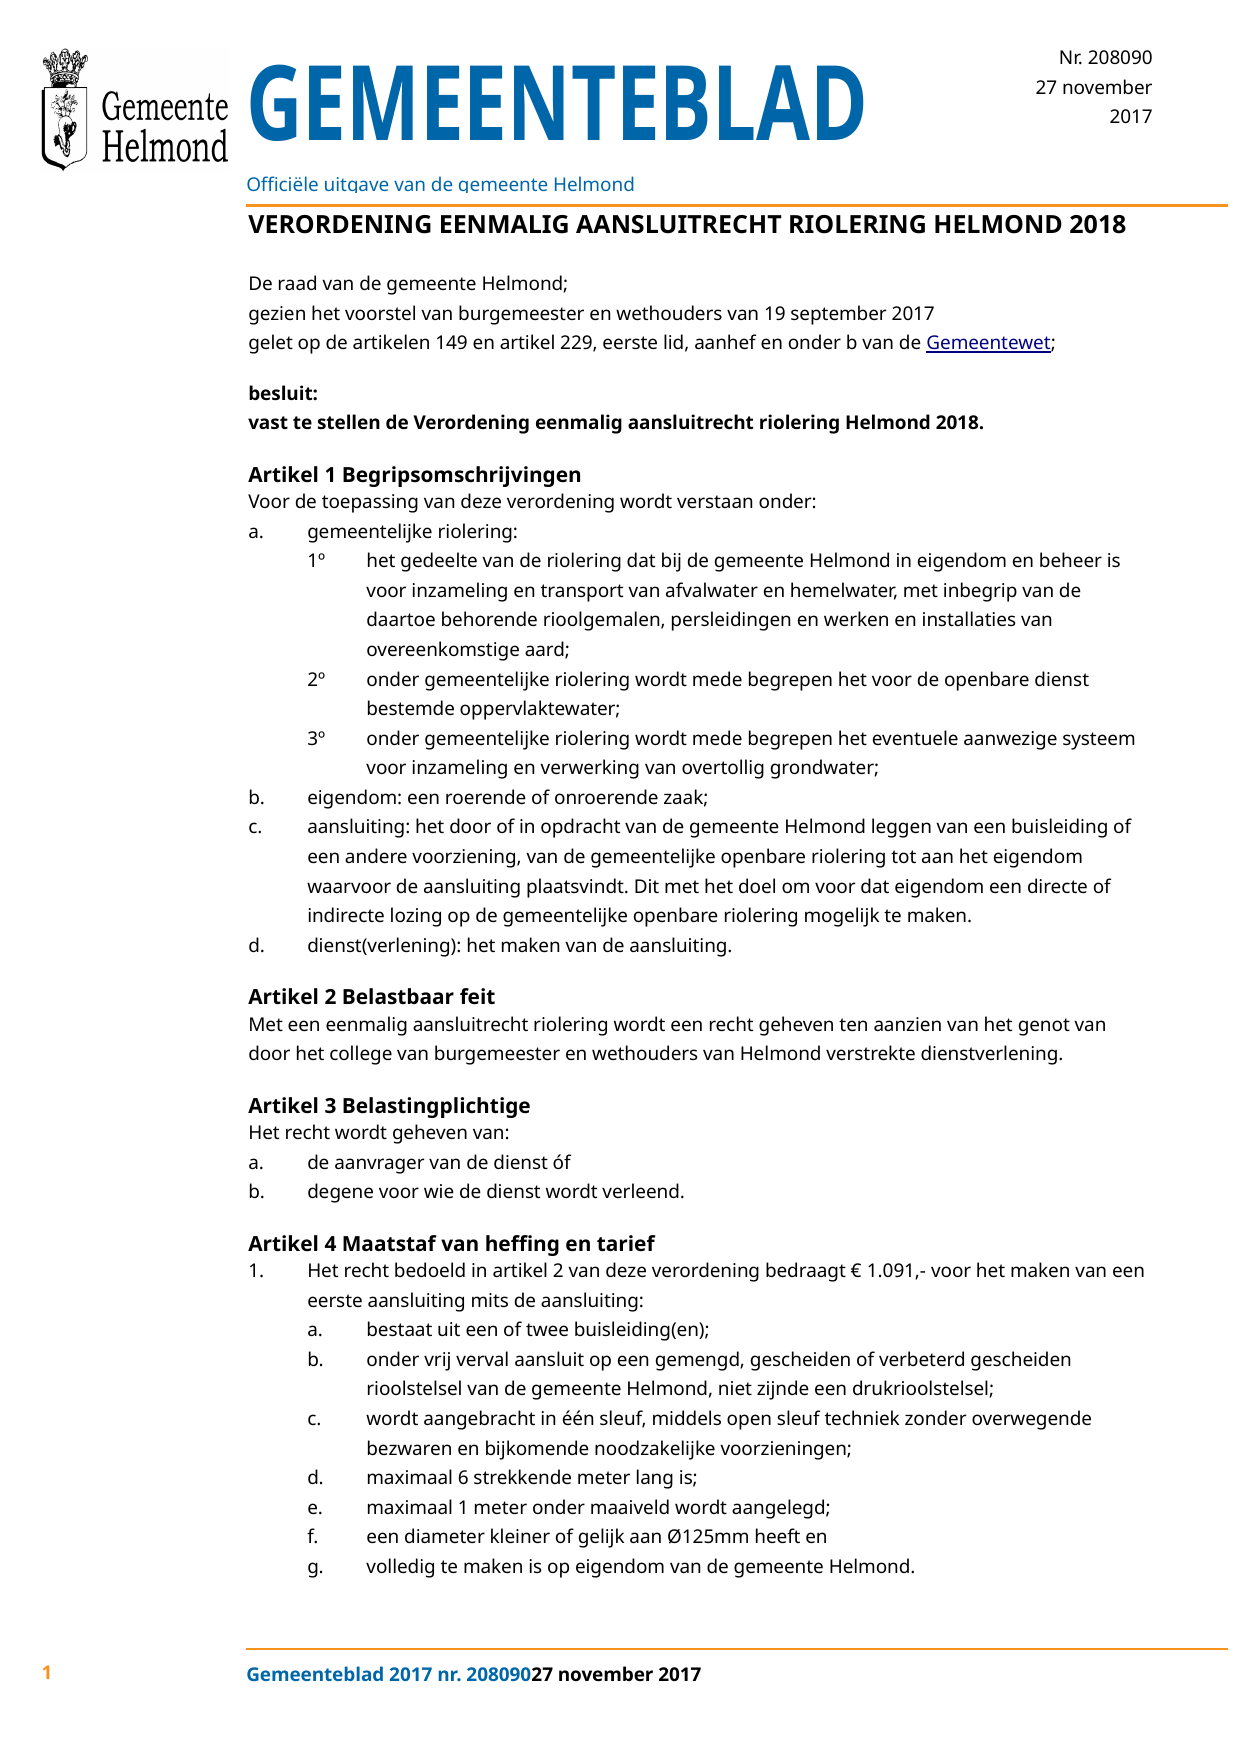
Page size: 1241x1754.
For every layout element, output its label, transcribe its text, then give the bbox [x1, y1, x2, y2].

list wordt aangebracht in één sleuf, middels open sleuf techniek zonder overwegende bezwaren en bijkomende noodzakelijke voorzieningen; [307, 1405, 1152, 1461]
list onder gemeentelijke riolering wordt mede begrepen het eventuele aanwezige systeem voor inzameling en verwerking van overtollig grondwater; [307, 725, 1152, 780]
text Artikel 1 Begripsomschrijvingen [248, 460, 1152, 488]
text De raad van de gemeente Helmond; [248, 270, 1152, 296]
list de aanvrager van de dienst óf [248, 1149, 1152, 1174]
list een diameter kleiner of gelijk aan Ø125mm heeft en [307, 1523, 1152, 1549]
list eigendom: een roerende of onroerende zaak; [248, 784, 1152, 810]
text gelet op de artikelen 149 en artikel 229, eerste lid, aanhef en onder b van de Gemeentewet; [248, 329, 1152, 355]
text Artikel 4 Maatstaf van heffing en tarief [248, 1229, 1152, 1257]
list onder vrij verval aansluit op een gemengd, gescheiden of verbeterd gescheiden rioolstelsel van de gemeente Helmond, niet zijnde een drukrioolstelsel; [307, 1346, 1152, 1401]
text Artikel 3 Belastingplichtige [248, 1091, 1152, 1119]
list onder gemeentelijke riolering wordt mede begrepen het voor de openbare dienst bestemde oppervlaktewater; [307, 666, 1152, 721]
list het gedeelte van de riolering dat bij de gemeente Helmond in eigendom en beheer is voor inzameling en transport van afvalwater en hemelwater, met inbegrip van de daartoe behorende rioolgemalen, persleidingen en werken en installaties van overeenkomstige aard; [307, 547, 1152, 662]
list volledig te maken is op eigendom van de gemeente Helmond. [307, 1553, 1152, 1579]
list dienst(verlening): het maken van de aansluiting. [248, 932, 1152, 958]
text VERORDENING EENMALIG AANSLUITRECHT RIOLERING HELMOND 2018 [248, 207, 1152, 241]
text besluit: [248, 380, 1152, 406]
list bestaat uit een of twee buisleiding(en); [307, 1316, 1152, 1342]
text gezien het voorstel van burgemeester en wethouders van 19 september 2017 [248, 300, 1152, 326]
text Met een eenmalig aansluitrecht riolering wordt een recht geheven ten aanzien van het genot van door het college van burgemeester en wethouders van Helmond verstrekte dienstverlening. [248, 1011, 1152, 1066]
list gemeentelijke riolering: [248, 518, 1152, 543]
list maximaal 6 strekkende meter lang is; [307, 1464, 1152, 1490]
text vast te stellen de Verordening eenmalig aansluitrecht riolering Helmond 2018. [248, 409, 1152, 435]
picture [41, 47, 231, 172]
text Het recht wordt geheven van: [248, 1119, 1152, 1145]
list maximaal 1 meter onder maaiveld wordt aangelegd; [307, 1494, 1152, 1520]
list aansluiting: het door of in opdracht van de gemeente Helmond leggen van een buisleiding of een andere voorziening, van de gemeentelijke openbare riolering tot aan het eigendom waarvoor de aansluiting plaatsvindt. Dit met het doel om voor dat eigendom een directe of indirecte lozing op de gemeentelijke openbare riolering mogelijk te maken. [248, 814, 1152, 928]
text Artikel 2 Belastbaar feit [248, 982, 1152, 1011]
text Voor de toepassing van deze verordening wordt verstaan onder: [248, 488, 1152, 514]
list Het recht bedoeld in artikel 2 van deze verordening bedraagt € 1.091,- voor het maken van een eerste aansluiting mits de aansluiting: [248, 1257, 1152, 1313]
list degene voor wie de dienst wordt verleend. [248, 1178, 1152, 1204]
